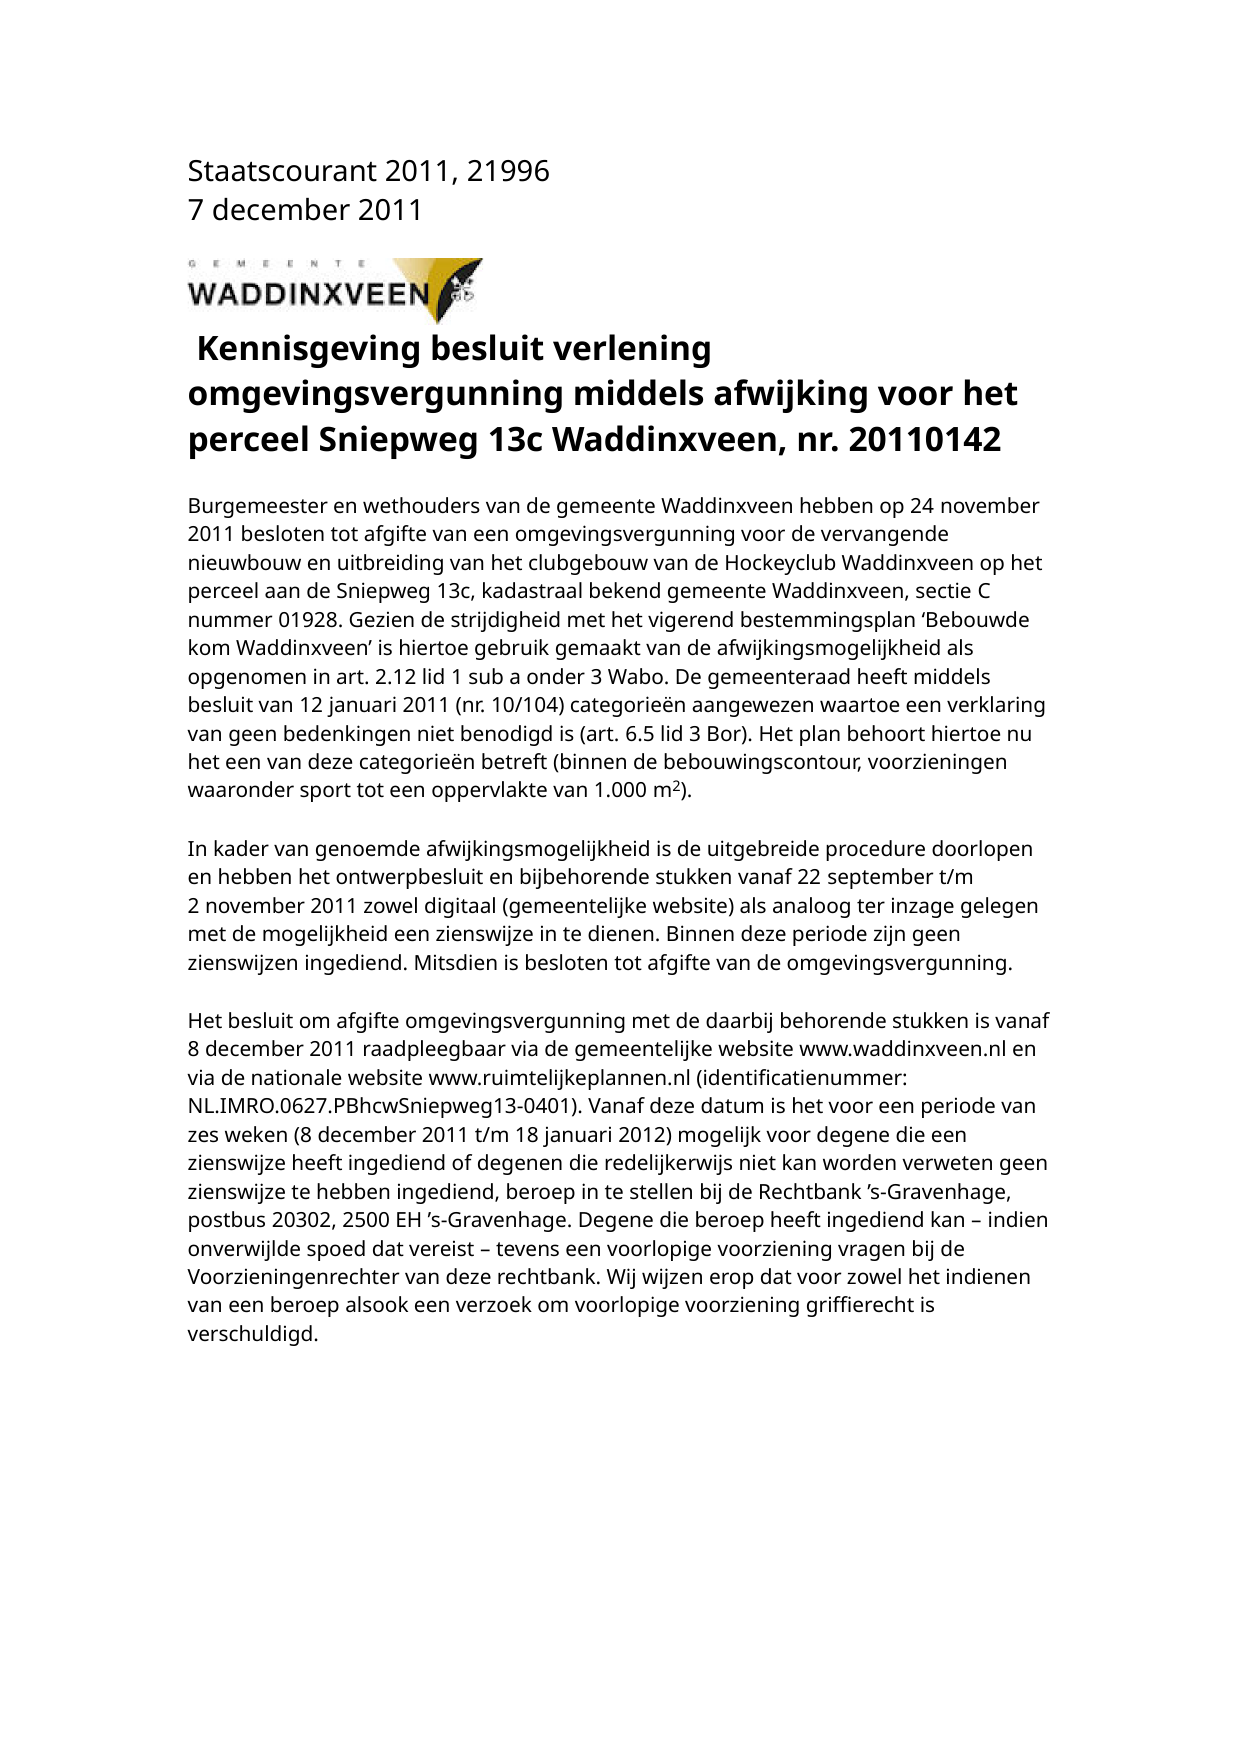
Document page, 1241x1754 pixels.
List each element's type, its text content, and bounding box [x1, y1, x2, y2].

text Staatscourant 2011, 21996 [187, 150, 1053, 190]
picture [187, 258, 484, 325]
subtitle Kennisgeving besluit verlening omgevingsvergunning middels afwijking voor het perceel Sniepweg 13c Waddinxveen, nr. 20110142 [187, 271, 1053, 461]
text In kader van genoemde afwijkingsmogelijkheid is de uitgebreide procedure doorlopen en hebben het ontwerpbesluit en bijbehorende stukken vanaf 22 september t/m 2 november 2011 zowel digitaal (gemeentelijke website) als analoog ter inzage gelegen met de mogelijkheid een zienswijze in te dienen. Binnen deze periode zijn geen zienswijzen ingediend. Mitsdien is besloten tot afgifte van de omgevingsvergunning. [187, 834, 1053, 976]
text Het besluit om afgifte omgevingsvergunning met de daarbij behorende stukken is vanaf 8 december 2011 raadpleegbaar via de gemeentelijke website www.waddinxveen.nl en via de nationale website www.ruimtelijkeplannen.nl (identificatienummer: NL.IMRO.0627.PBhcwSniepweg13-0401). Vanaf deze datum is het voor een periode van zes weken (8 december 2011 t/m 18 januari 2012) mogelijk voor degene die een zienswijze heeft ingediend of degenen die redelijkerwijs niet kan worden verweten geen zienswijze te hebben ingediend, beroep in te stellen bij de Rechtbank ’s-Gravenhage, postbus 20302, 2500 EH ’s-Gravenhage. Degene die beroep heeft ingediend kan – indien onverwijlde spoed dat vereist – tevens een voorlopige voorziening vragen bij de Voorzieningenrechter van deze rechtbank. Wij wijzen erop dat voor zowel het indienen van een beroep alsook een verzoek om voorlopige voorziening griffierecht is verschuldigd. [187, 1006, 1053, 1347]
text 7 december 2011 [187, 190, 1053, 229]
text Burgemeester en wethouders van de gemeente Waddinxveen hebben op 24 november 2011 besloten tot afgifte van een omgevingsvergunning voor de vervangende nieuwbouw en uitbreiding van het clubgebouw van de Hockeyclub Waddinxveen op het perceel aan de Sniepweg 13c, kadastraal bekend gemeente Waddinxveen, sectie C nummer 01928. Gezien de strijdigheid met het vigerend bestemmingsplan ‘Bebouwde kom Waddinxveen’ is hiertoe gebruik gemaakt van de afwijkingsmogelijkheid als opgenomen in art. 2.12 lid 1 sub a onder 3 Wabo. De gemeenteraad heeft middels besluit van 12 januari 2011 (nr. 10/104) categorieën aangewezen waartoe een verklaring van geen bedenkingen niet benodigd is (art. 6.5 lid 3 Bor). Het plan behoort hiertoe nu het een van deze categorieën betreft (binnen de bebouwingscontour, voorzieningen waaronder sport tot een oppervlakte van 1.000 m2). [187, 491, 1053, 804]
